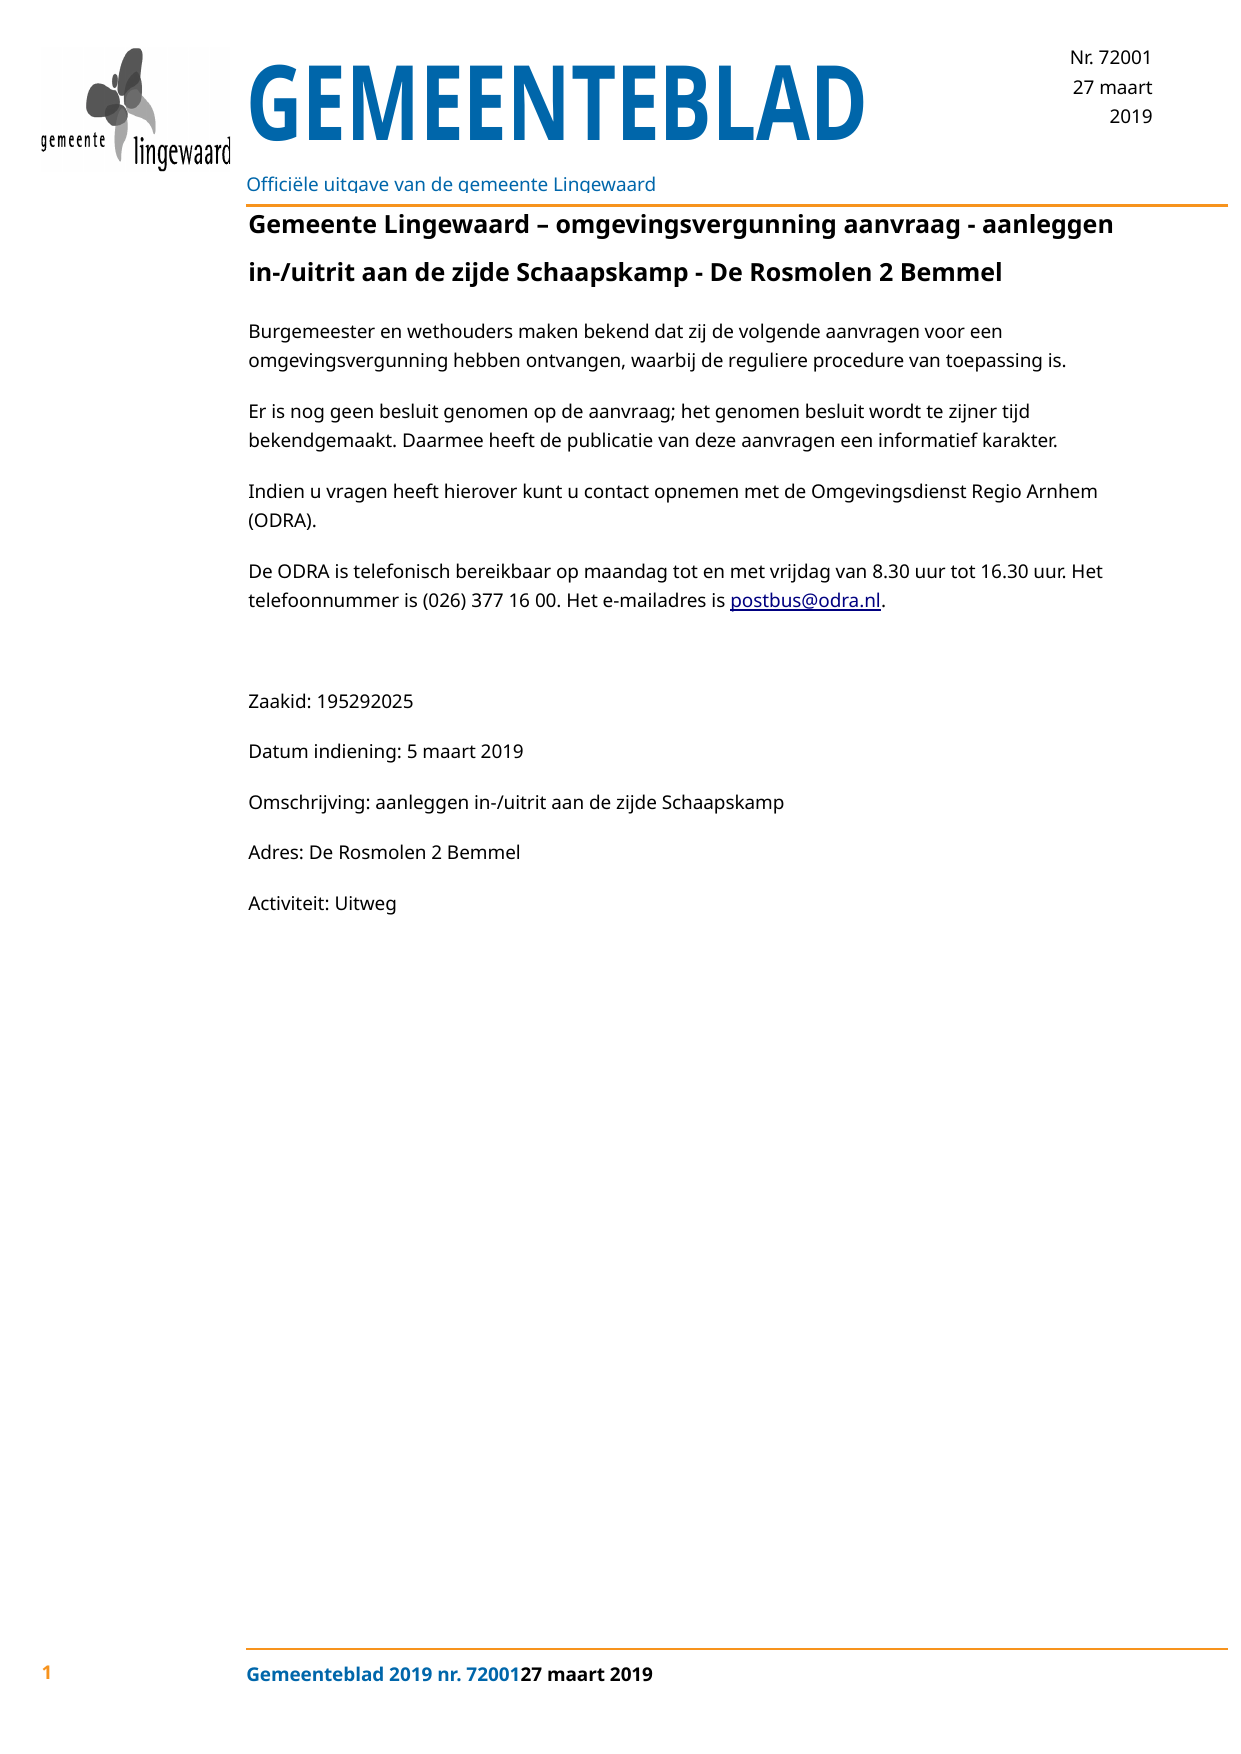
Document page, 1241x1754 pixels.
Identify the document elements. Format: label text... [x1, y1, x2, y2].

picture [41, 47, 231, 172]
text Datum indiening: 5 maart 2019 [248, 739, 1152, 764]
text De ODRA is telefonisch bereikbaar op maandag tot en met vrijdag van 8.30 uur tot 16.30 uur. Het telefoonnummer is (026) 377 16 00. Het e-mailadres is postbus@odra.nl. [248, 558, 1152, 613]
text Burgemeester en wethouders maken bekend dat zij de volgende aanvragen voor een omgevingsvergunning hebben ontvangen, waarbij de reguliere procedure van toepassing is. [248, 318, 1152, 373]
text Activiteit: Uitweg [248, 890, 1152, 916]
text Zaakid: 195292025 [248, 688, 1152, 714]
text Omschrijving: aanleggen in-/uitrit aan de zijde Schaapskamp [248, 789, 1152, 815]
text Gemeente Lingewaard – omgevingsvergunning aanvraag - aanleggen in-/uitrit aan de zijde Schaapskamp - De Rosmolen 2 Bemmel [248, 207, 1152, 288]
text Adres: De Rosmolen 2 Bemmel [248, 839, 1152, 865]
text Er is nog geen besluit genomen op de aanvraag; het genomen besluit wordt te zijner tijd bekendgemaakt. Daarmee heeft de publicatie van deze aanvragen een informatief karakter. [248, 398, 1152, 453]
text Indien u vragen heeft hierover kunt u contact opnemen met de Omgevingsdienst Regio Arnhem (ODRA). [248, 478, 1152, 533]
